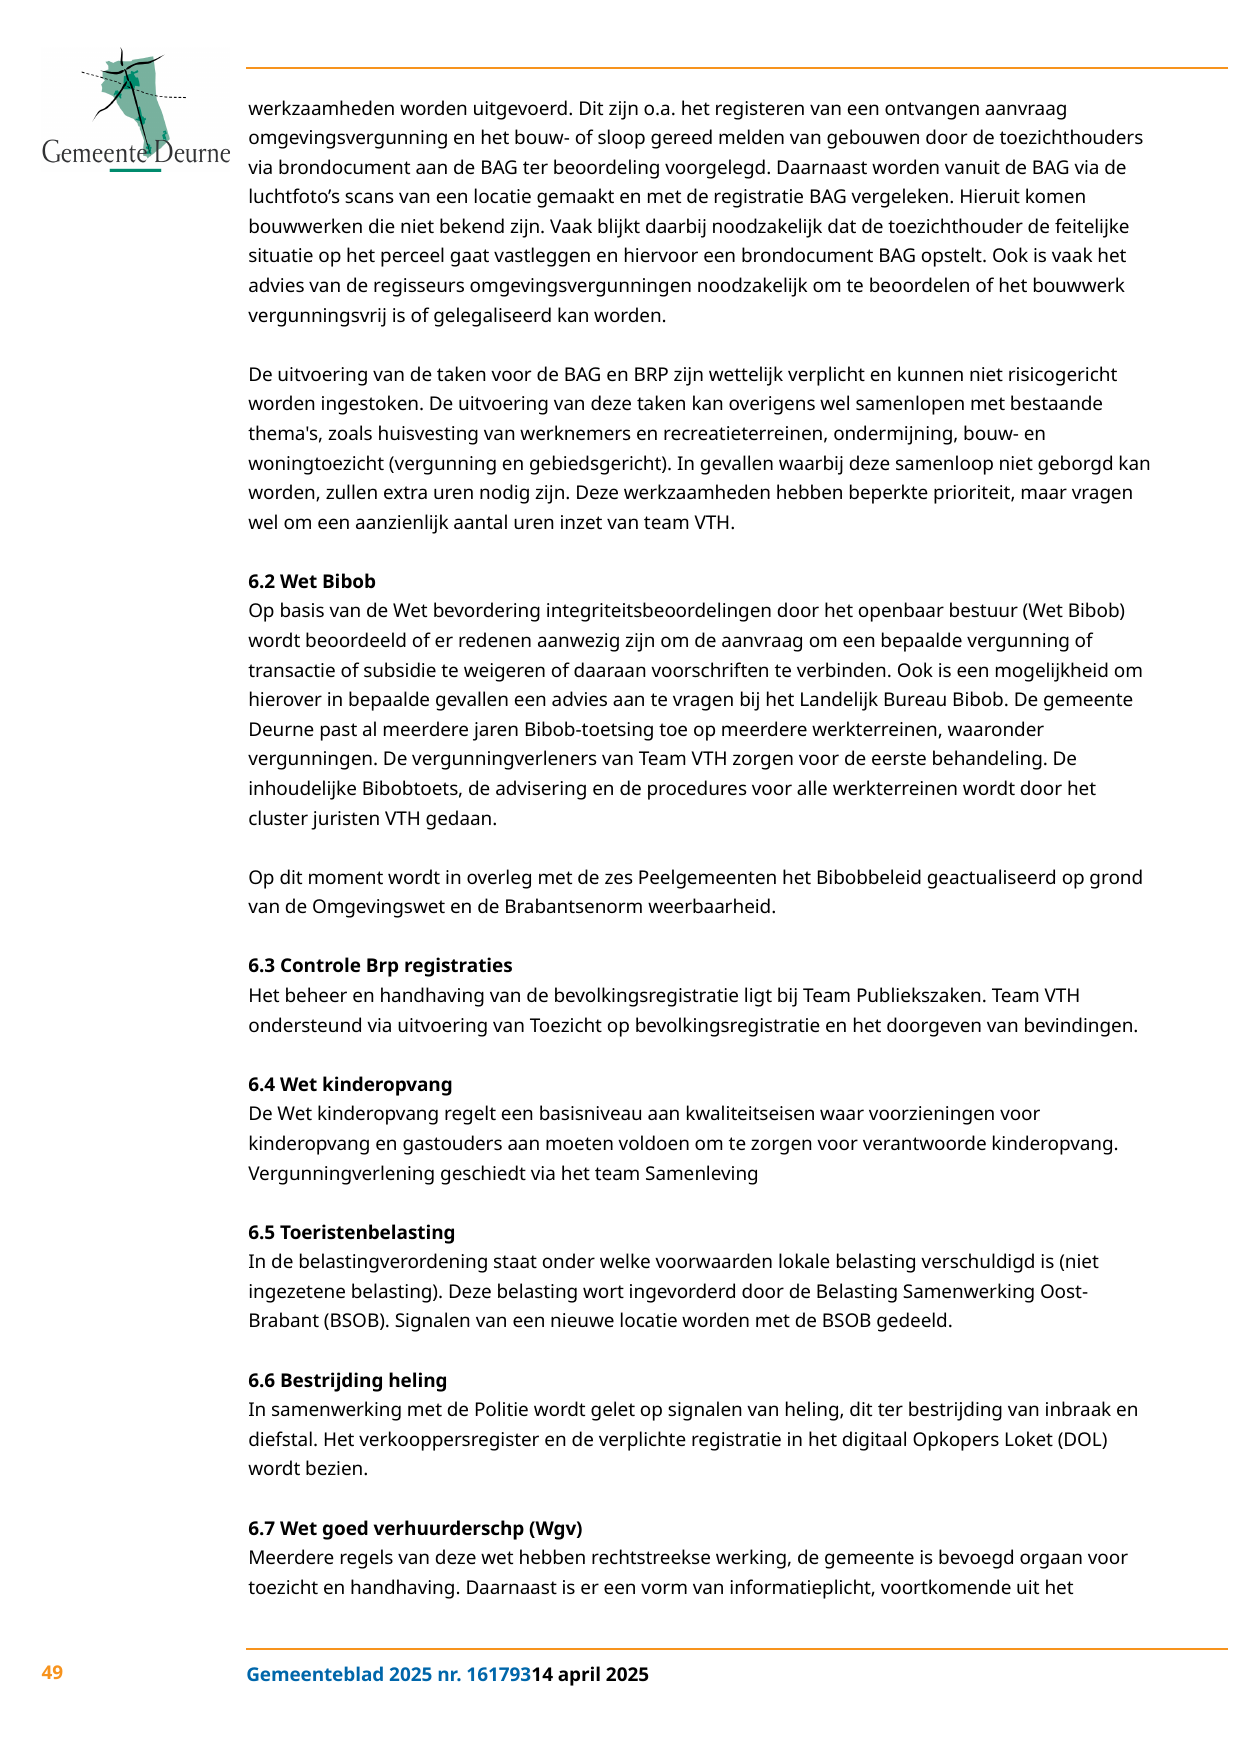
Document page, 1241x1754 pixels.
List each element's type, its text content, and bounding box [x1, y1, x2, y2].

text Op basis van de Wet bevordering integriteitsbeoordelingen door het openbaar bestuur (Wet Bibob) wordt beoordeeld of er redenen aanwezig zijn om de aanvraag om een bepaalde vergunning of transactie of subsidie te weigeren of daaraan voorschriften te verbinden. Ook is een mogelijkheid om hierover in bepaalde gevallen een advies aan te vragen bij het Landelijk Bureau Bibob. De gemeente Deurne past al meerdere jaren Bibob-toetsing toe op meerdere werkterreinen, waaronder vergunningen. De vergunningverleners van Team VTH zorgen voor de eerste behandeling. De inhoudelijke Bibobtoets, de advisering en de procedures voor alle werkterreinen wordt door het cluster juristen VTH gedaan. [248, 598, 1152, 831]
text In samenwerking met de Politie wordt gelet op signalen van heling, dit ter bestrijding van inbraak en diefstal. Het verkooppersregister en de verplichte registratie in het digitaal Opkopers Loket (DOL) wordt bezien. [248, 1396, 1152, 1481]
text 6.4 Wet kinderopvang [248, 1071, 1152, 1097]
text 6.6 Bestrijding heling [248, 1367, 1152, 1393]
text 6.5 Toeristenbelasting [248, 1219, 1152, 1245]
text In de belastingverordening staat onder welke voorwaarden lokale belasting verschuldigd is (niet ingezetene belasting). Deze belasting wort ingevorderd door de Belasting Samenwerking Oost-Brabant (BSOB). Signalen van een nieuwe locatie worden met de BSOB gedeeld. [248, 1248, 1152, 1333]
text 6.2 Wet Bibob [248, 568, 1152, 594]
text Meerdere regels van deze wet hebben rechtstreekse werking, de gemeente is bevoegd orgaan voor toezicht en handhaving. Daarnaast is er een vorm van informatieplicht, voortkomende uit het [248, 1544, 1152, 1600]
text De Wet kinderopvang regelt een basisniveau aan kwaliteitseisen waar voorzieningen voor kinderopvang en gastouders aan moeten voldoen om te zorgen voor verantwoorde kinderopvang. Vergunningverlening geschiedt via het team Samenleving [248, 1101, 1152, 1186]
picture [41, 47, 231, 172]
text Op dit moment wordt in overleg met de zes Peelgemeenten het Bibobbeleid geactualiseerd op grond van de Omgevingswet en de Brabantsenorm weerbaarheid. [248, 864, 1152, 919]
text 6.3 Controle Brp registraties [248, 953, 1152, 978]
text Het beheer en handhaving van de bevolkingsregistratie ligt bij Team Publiekszaken. Team VTH ondersteund via uitvoering van Toezicht op bevolkingsregistratie en het doorgeven van bevindingen. [248, 982, 1152, 1038]
text De uitvoering van de taken voor de BAG en BRP zijn wettelijk verplicht en kunnen niet risicogericht worden ingestoken. De uitvoering van deze taken kan overigens wel samenlopen met bestaande thema's, zoals huisvesting van werknemers en recreatieterreinen, ondermijning, bouw- en woningtoezicht (vergunning en gebiedsgericht). In gevallen waarbij deze samenloop niet geborgd kan worden, zullen extra uren nodig zijn. Deze werkzaamheden hebben beperkte prioriteit, maar vragen wel om een aanzienlijk aantal uren inzet van team VTH. [248, 361, 1152, 535]
text 6.7 Wet goed verhuurderschp (Wgv) [248, 1515, 1152, 1541]
text werkzaamheden worden uitgevoerd. Dit zijn o.a. het registeren van een ontvangen aanvraag omgevingsvergunning en het bouw- of sloop gereed melden van gebouwen door de toezichthouders via brondocument aan de BAG ter beoordeling voorgelegd. Daarnaast worden vanuit de BAG via de luchtfoto’s scans van een locatie gemaakt en met de registratie BAG vergeleken. Hieruit komen bouwwerken die niet bekend zijn. Vaak blijkt daarbij noodzakelijk dat de toezichthouder de feitelijke situatie op het perceel gaat vastleggen en hiervoor een brondocument BAG opstelt. Ook is vaak het advies van de regisseurs omgevingsvergunningen noodzakelijk om te beoordelen of het bouwwerk vergunningsvrij is of gelegaliseerd kan worden. [248, 95, 1152, 328]
